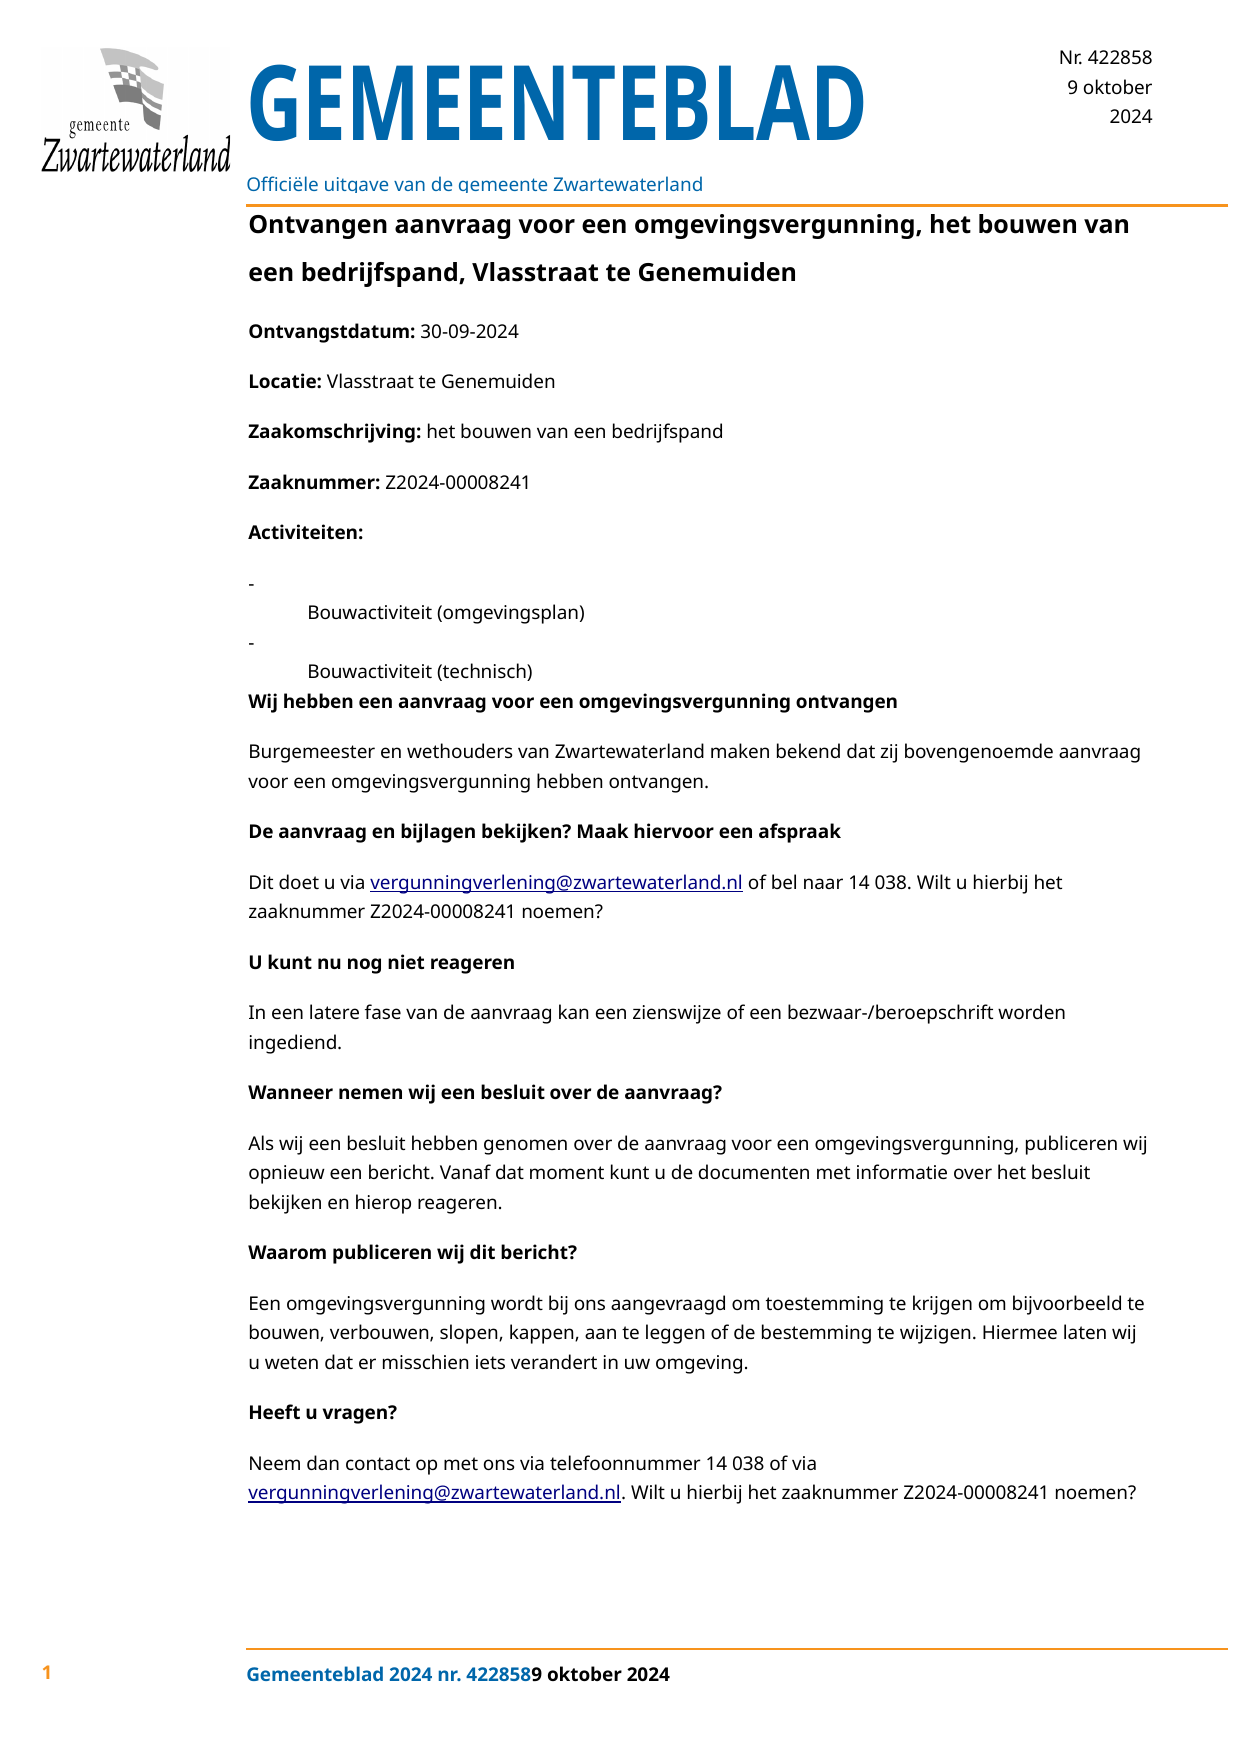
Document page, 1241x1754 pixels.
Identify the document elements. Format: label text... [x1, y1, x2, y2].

text Activiteiten: [248, 519, 1152, 545]
text Heeft u vragen? [248, 1399, 1152, 1425]
text Zaakomschrijving: het bouwen van een bedrijfspand [248, 419, 1152, 444]
list Bouwactiviteit (omgevingsplan) [248, 599, 1152, 625]
text Ontvangen aanvraag voor een omgevingsvergunning, het bouwen van een bedrijfspand, Vlasstraat te Genemuiden [248, 207, 1152, 288]
text Een omgevingsvergunning wordt bij ons aangevraagd om toestemming te krijgen om bijvoorbeeld te bouwen, verbouwen, slopen, kappen, aan te leggen of de bestemming te wijzigen. Hiermee laten wij u weten dat er misschien iets verandert in uw omgeving. [248, 1290, 1152, 1375]
text Locatie: Vlasstraat te Genemuiden [248, 368, 1152, 394]
text Neem dan contact op met ons via telefoonnummer 14 038 of via vergunningverlening@zwartewaterland.nl. Wilt u hierbij het zaaknummer Z2024-00008241 noemen? [248, 1450, 1152, 1505]
text Zaaknummer: Z2024-00008241 [248, 469, 1152, 495]
text Waarom publiceren wij dit bericht? [248, 1239, 1152, 1265]
text Als wij een besluit hebben genomen over de aanvraag voor een omgevingsvergunning, publiceren wij opnieuw een bericht. Vanaf dat moment kunt u de documenten met informatie over het besluit bekijken en hierop reageren. [248, 1130, 1152, 1215]
text In een latere fase van de aanvraag kan een zienswijze of een bezwaar-/beroepschrift worden ingediend. [248, 999, 1152, 1055]
list Bouwactiviteit (technisch) [248, 659, 1152, 684]
text Burgemeester en wethouders van Zwartewaterland maken bekend dat zij bovengenoemde aanvraag voor een omgevingsvergunning hebben ontvangen. [248, 739, 1152, 794]
picture [41, 47, 231, 172]
text Wanneer nemen wij een besluit over de aanvraag? [248, 1079, 1152, 1105]
text Wij hebben een aanvraag voor een omgevingsvergunning ontvangen [248, 688, 1152, 714]
text U kunt nu nog niet reageren [248, 949, 1152, 975]
text Dit doet u via vergunningverlening@zwartewaterland.nl of bel naar 14 038. Wilt u hierbij het zaaknummer Z2024-00008241 noemen? [248, 869, 1152, 924]
text Ontvangstdatum: 30-09-2024 [248, 318, 1152, 344]
text De aanvraag en bijlagen bekijken? Maak hiervoor een afspraak [248, 819, 1152, 844]
